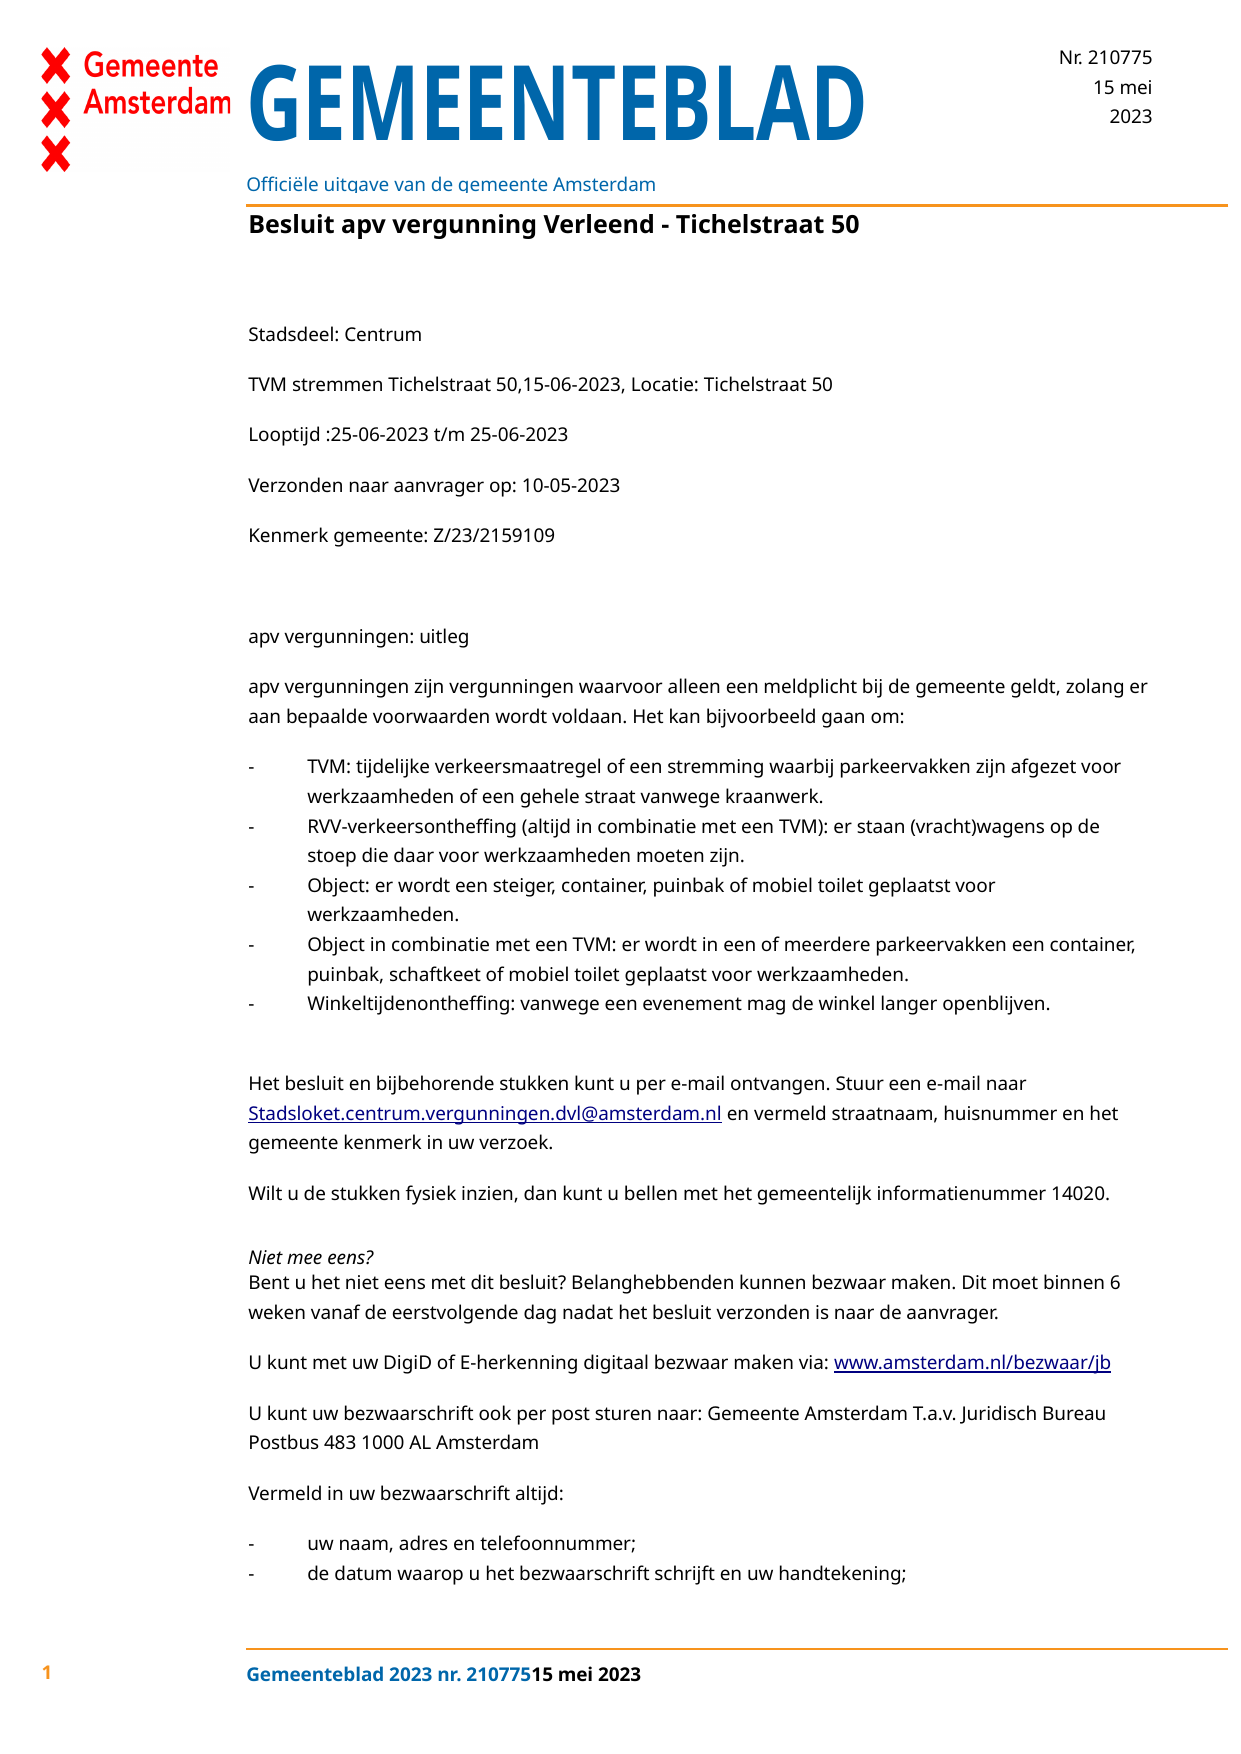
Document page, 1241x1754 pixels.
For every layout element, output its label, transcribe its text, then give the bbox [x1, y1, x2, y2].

list Winkeltijdenontheffing: vanwege een evenement mag de winkel langer openblijven. [248, 990, 1152, 1016]
text TVM stremmen Tichelstraat 50,15-06-2023, Locatie: Tichelstraat 50 [248, 371, 1152, 397]
text Bent u het niet eens met dit besluit? Belanghebbenden kunnen bezwaar maken. Dit moet binnen 6 weken vanaf de eerstvolgende dag nadat het besluit verzonden is naar de aanvrager. [248, 1269, 1152, 1325]
text Verzonden naar aanvrager op: 10-05-2023 [248, 472, 1152, 498]
text Stadsdeel: Centrum [248, 321, 1152, 346]
list Object: er wordt een steiger, container, puinbak of mobiel toilet geplaatst voor werkzaamheden. [248, 872, 1152, 927]
text apv vergunningen: uitleg [248, 623, 1152, 649]
list uw naam, adres en telefoonnummer; [248, 1530, 1152, 1556]
text Het besluit en bijbehorende stukken kunt u per e-mail ontvangen. Stuur een e-mail naar Stadsloket.centrum.vergunningen.dvl@amsterdam.nl en vermeld straatnaam, huisnummer en het gemeente kenmerk in uw verzoek. [248, 1070, 1152, 1155]
text U kunt uw bezwaarschrift ook per post sturen naar: Gemeente Amsterdam T.a.v. Juridisch Bureau Postbus 483 1000 AL Amsterdam [248, 1400, 1152, 1455]
list de datum waarop u het bezwaarschrift schrijft en uw handtekening; [248, 1560, 1152, 1586]
text Niet mee eens? [248, 1244, 1152, 1269]
text Looptijd :25-06-2023 t/m 25-06-2023 [248, 422, 1152, 447]
text Kenmerk gemeente: Z/23/2159109 [248, 522, 1152, 548]
picture [41, 47, 231, 172]
list Object in combinatie met een TVM: er wordt in een of meerdere parkeervakken een container, puinbak, schaftkeet of mobiel toilet geplaatst voor werkzaamheden. [248, 931, 1152, 986]
text apv vergunningen zijn vergunningen waarvoor alleen een meldplicht bij de gemeente geldt, zolang er aan bepaalde voorwaarden wordt voldaan. Het kan bijvoorbeeld gaan om: [248, 674, 1152, 729]
text U kunt met uw DigiD of E-herkenning digitaal bezwaar maken via: www.amsterdam.nl/bezwaar/jb [248, 1349, 1152, 1375]
text Vermeld in uw bezwaarschrift altijd: [248, 1480, 1152, 1506]
text Besluit apv vergunning Verleend - Tichelstraat 50 [248, 207, 1152, 241]
list RVV-verkeersontheffing (altijd in combinatie met een TVM): er staan (vracht)wagens op de stoep die daar voor werkzaamheden moeten zijn. [248, 813, 1152, 868]
list TVM: tijdelijke verkeersmaatregel of een stremming waarbij parkeervakken zijn afgezet voor werkzaamheden of een gehele straat vanwege kraanwerk. [248, 754, 1152, 809]
text Wilt u de stukken fysiek inzien, dan kunt u bellen met het gemeentelijk informatienummer 14020. [248, 1180, 1152, 1206]
